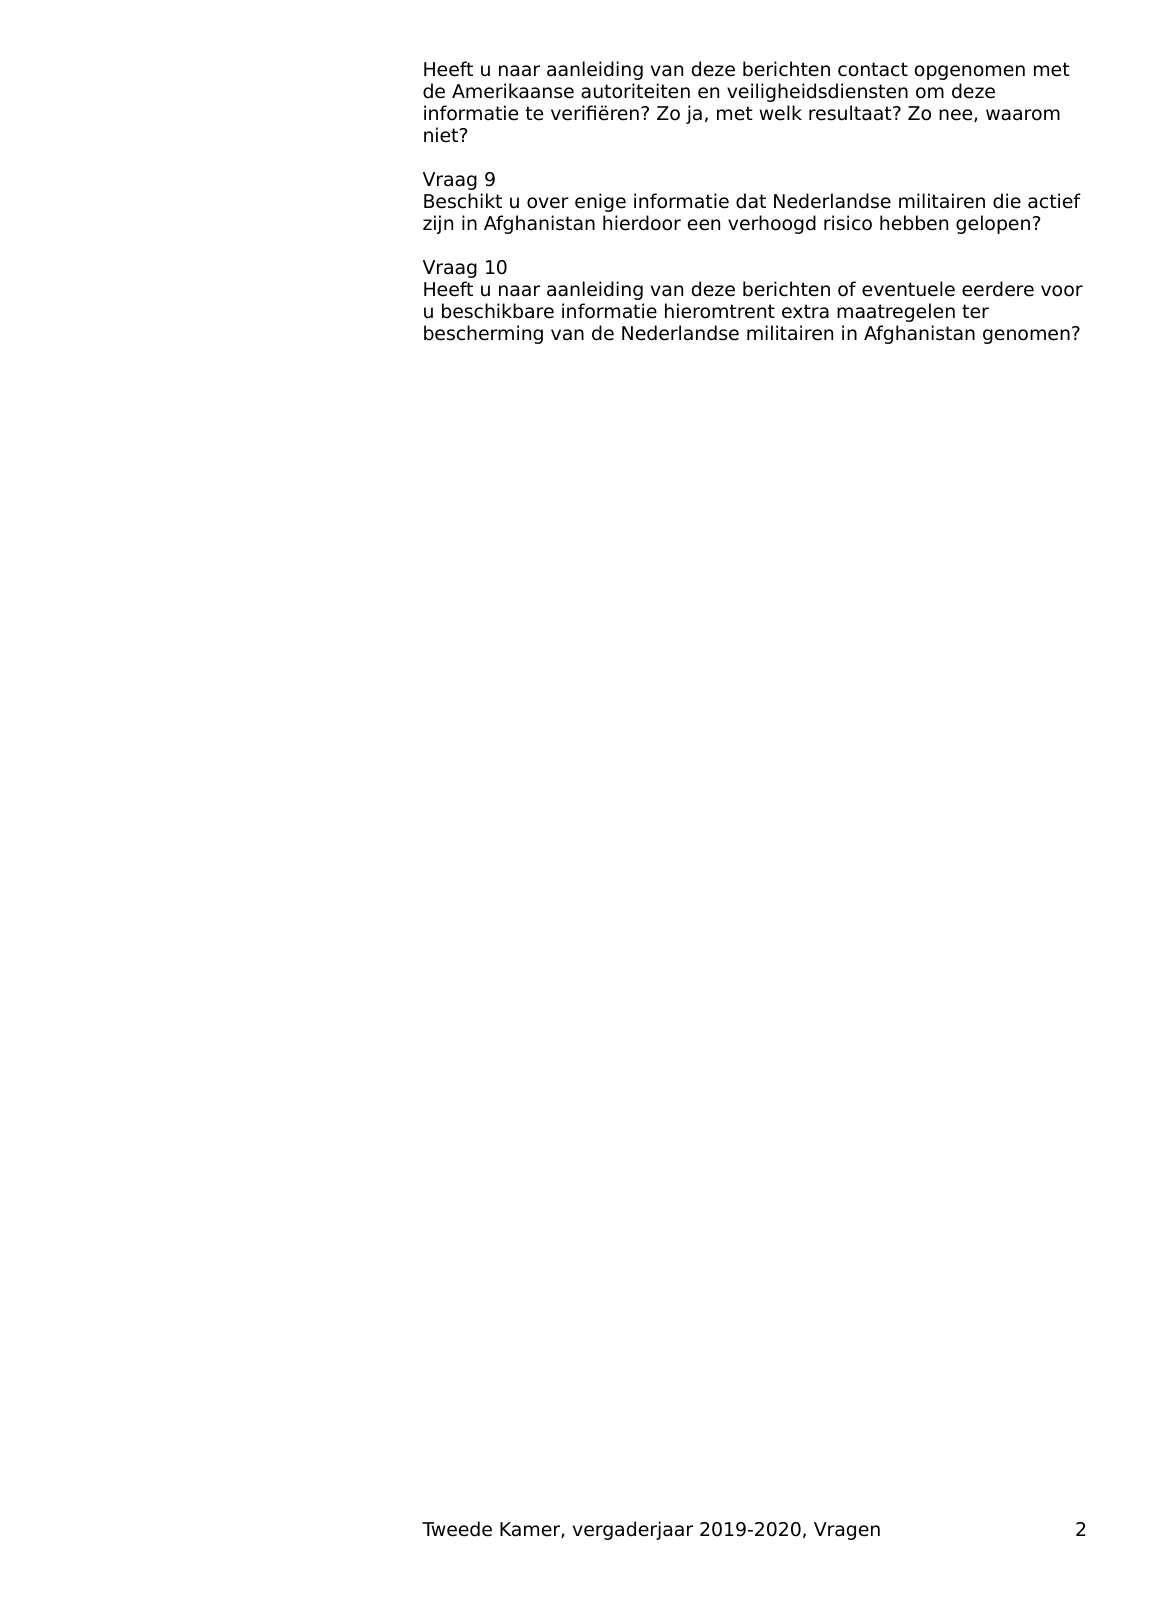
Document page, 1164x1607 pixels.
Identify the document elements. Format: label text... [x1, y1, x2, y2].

text Heeft u naar aanleiding van deze berichten of eventuele eerdere voor u beschikbare informatie hieromtrent extra maatregelen ter bescherming van de Nederlandse militairen in Afghanistan genomen? [422, 279, 1087, 345]
text Vraag 10 [422, 257, 1087, 279]
text Vraag 9 [422, 169, 1087, 191]
text Heeft u naar aanleiding van deze berichten contact opgenomen met de Amerikaanse autoriteiten en veiligheidsdiensten om deze informatie te verifiëren? Zo ja, met welk resultaat? Zo nee, waarom niet? [422, 59, 1087, 147]
text Beschikt u over enige informatie dat Nederlandse militairen die actief zijn in Afghanistan hierdoor een verhoogd risico hebben gelopen? [422, 191, 1087, 235]
